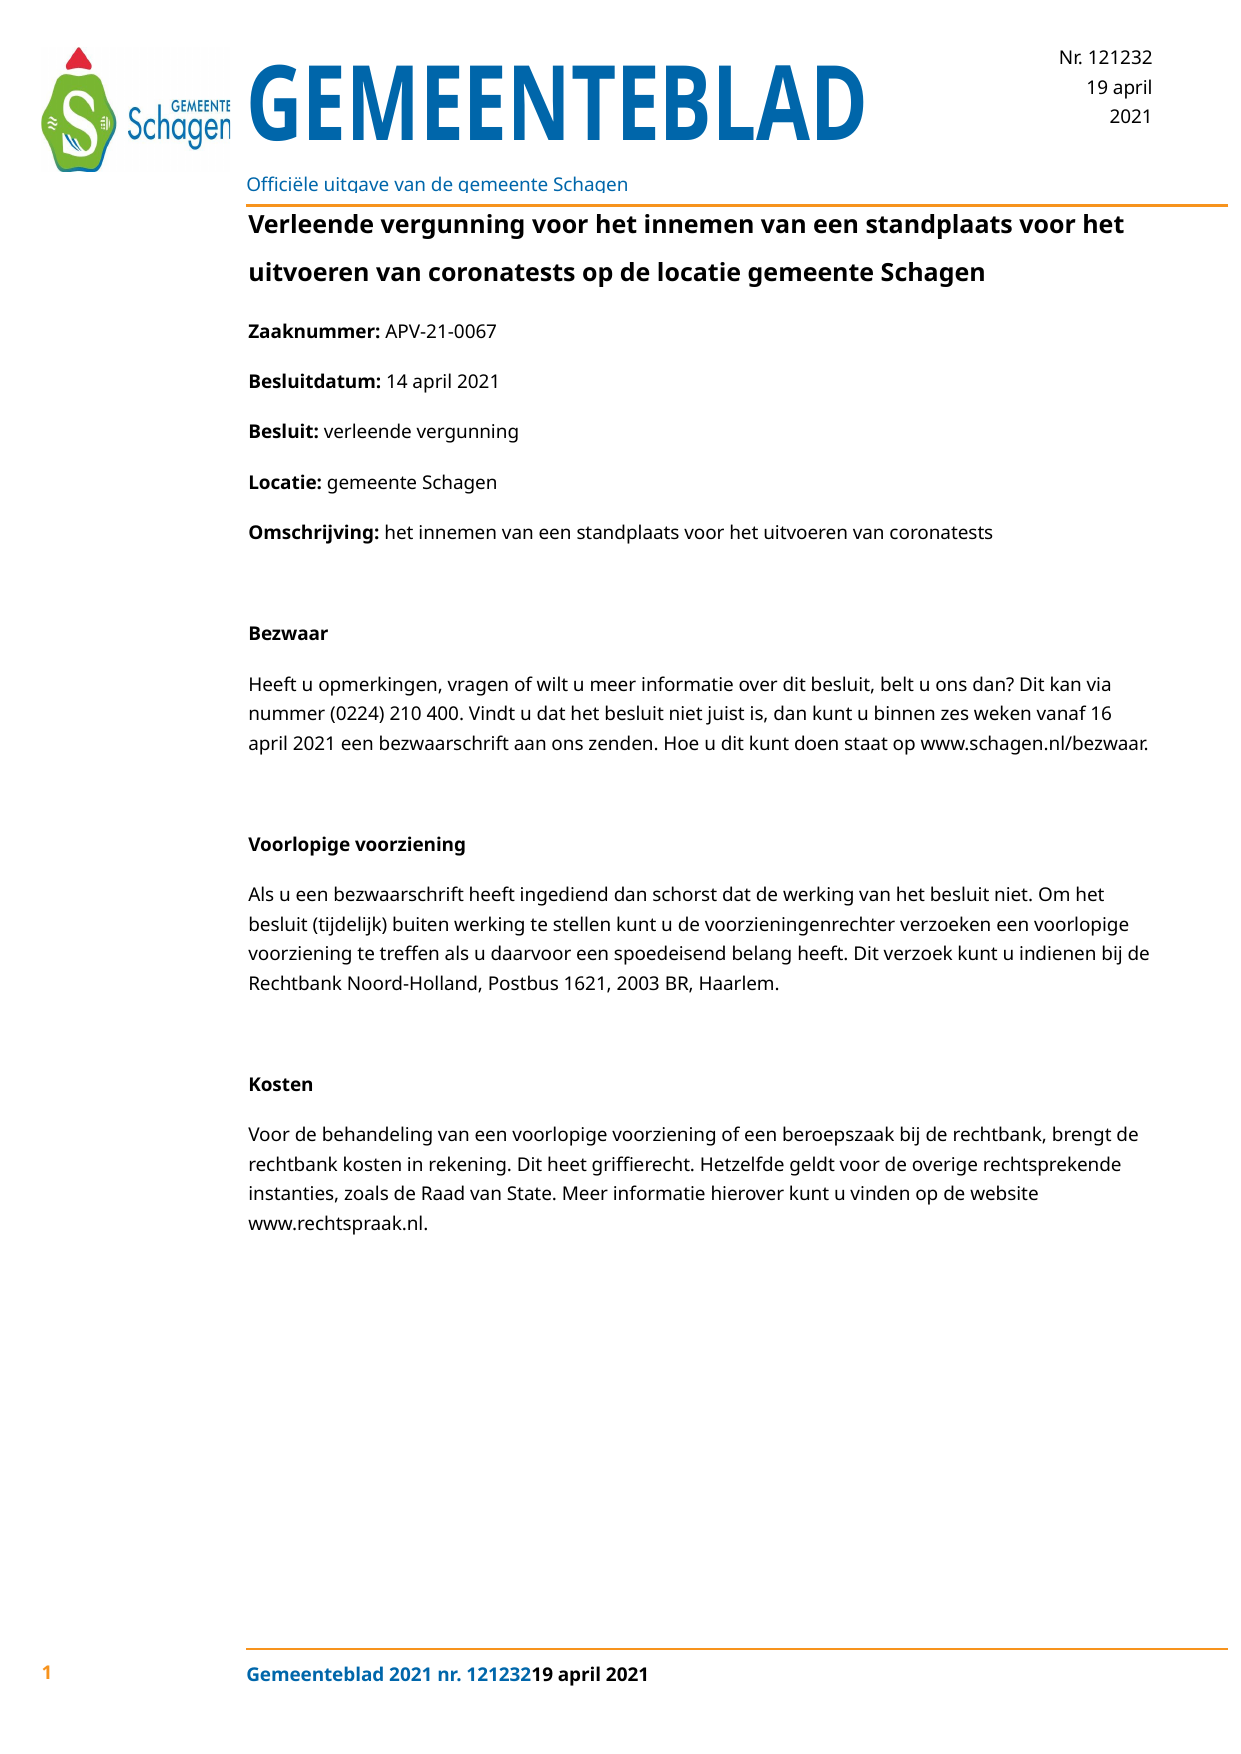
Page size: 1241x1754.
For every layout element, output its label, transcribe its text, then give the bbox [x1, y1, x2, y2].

text Als u een bezwaarschrift heeft ingediend dan schorst dat de werking van het besluit niet. Om het besluit (tijdelijk) buiten werking te stellen kunt u de voorzieningenrechter verzoeken een voorlopige voorziening te treffen als u daarvoor een spoedeisend belang heeft. Dit verzoek kunt u indienen bij de Rechtbank Noord-Holland, Postbus 1621, 2003 BR, Haarlem. [248, 881, 1152, 996]
text Bezwaar [248, 620, 1152, 646]
text Voor de behandeling van een voorlopige voorziening of een beroepszaak bij de rechtbank, brengt de rechtbank kosten in rekening. Dit heet griffierecht. Hetzelfde geldt voor de overige rechtsprekende instanties, zoals de Raad van State. Meer informatie hierover kunt u vinden op de website www.rechtspraak.nl. [248, 1121, 1152, 1236]
text Omschrijving: het innemen van een standplaats voor het uitvoeren van coronatests [248, 519, 1152, 545]
text Besluitdatum: 14 april 2021 [248, 368, 1152, 394]
text Heeft u opmerkingen, vragen of wilt u meer informatie over dit besluit, belt u ons dan? Dit kan via nummer (0224) 210 400. Vindt u dat het besluit niet juist is, dan kunt u binnen zes weken vanaf 16 april 2021 een bezwaarschrift aan ons zenden. Hoe u dit kunt doen staat op www.schagen.nl/bezwaar. [248, 671, 1152, 756]
text Locatie: gemeente Schagen [248, 469, 1152, 495]
text Voorlopige voorziening [248, 831, 1152, 857]
text Besluit: verleende vergunning [248, 419, 1152, 444]
text Kosten [248, 1071, 1152, 1097]
picture [41, 47, 231, 172]
text Zaaknummer: APV-21-0067 [248, 318, 1152, 344]
text Verleende vergunning voor het innemen van een standplaats voor het uitvoeren van coronatests op de locatie gemeente Schagen [248, 207, 1152, 288]
